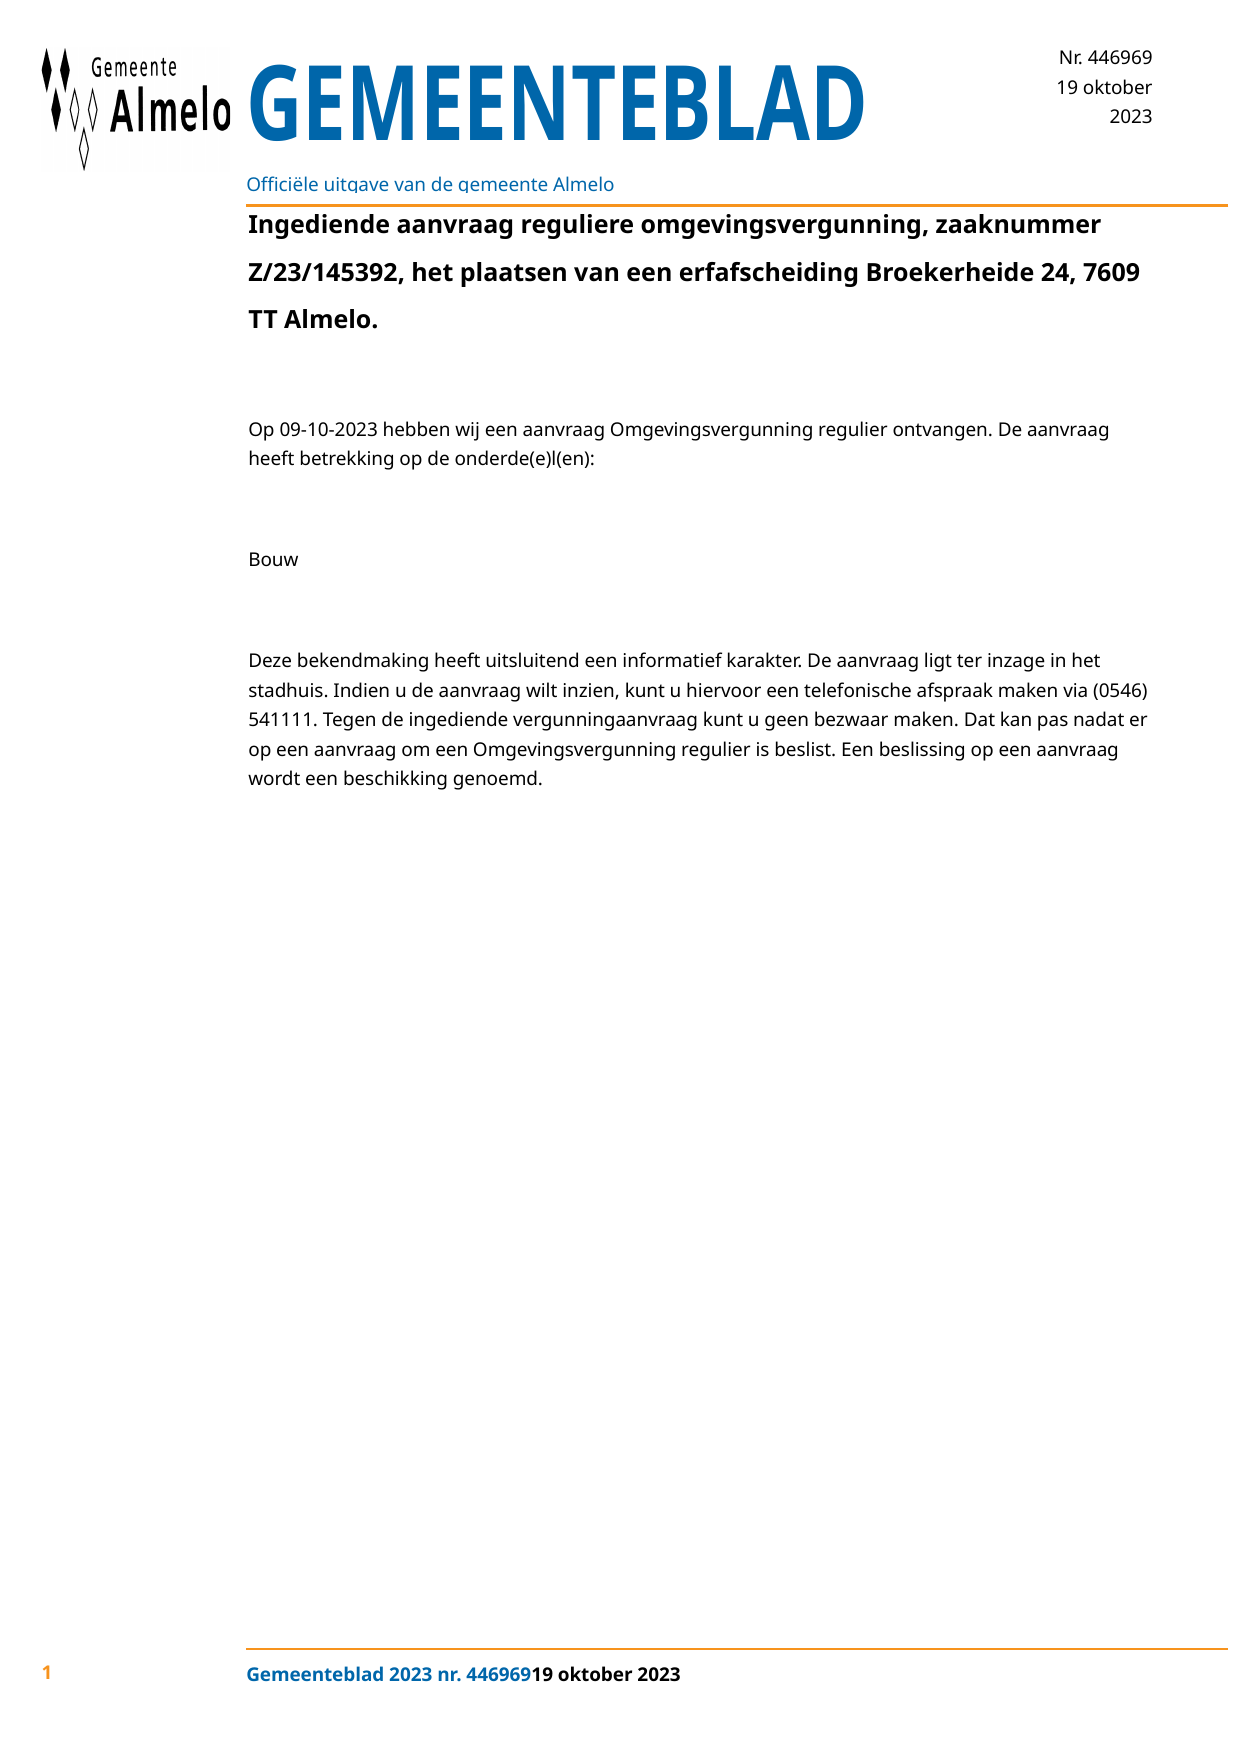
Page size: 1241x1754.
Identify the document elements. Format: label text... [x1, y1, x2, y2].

text Op 09-10-2023 hebben wij een aanvraag Omgevingsvergunning regulier ontvangen. De aanvraag heeft betrekking op de onderde(e)l(en): [248, 416, 1152, 471]
text Ingediende aanvraag reguliere omgevingsvergunning, zaaknummer Z/23/145392, het plaatsen van een erfafscheiding Broekerheide 24, 7609 TT Almelo. [248, 207, 1152, 336]
text Deze bekendmaking heeft uitsluitend een informatief karakter. De aanvraag ligt ter inzage in het stadhuis. Indien u de aanvraag wilt inzien, kunt u hiervoor een telefonische afspraak maken via (0546) 541111. Tegen de ingediende vergunningaanvraag kunt u geen bezwaar maken. Dat kan pas nadat er op een aanvraag om een Omgevingsvergunning regulier is beslist. Een beslissing op een aanvraag wordt een beschikking genoemd. [248, 647, 1152, 791]
text Bouw [248, 546, 1152, 572]
picture [41, 47, 231, 172]
